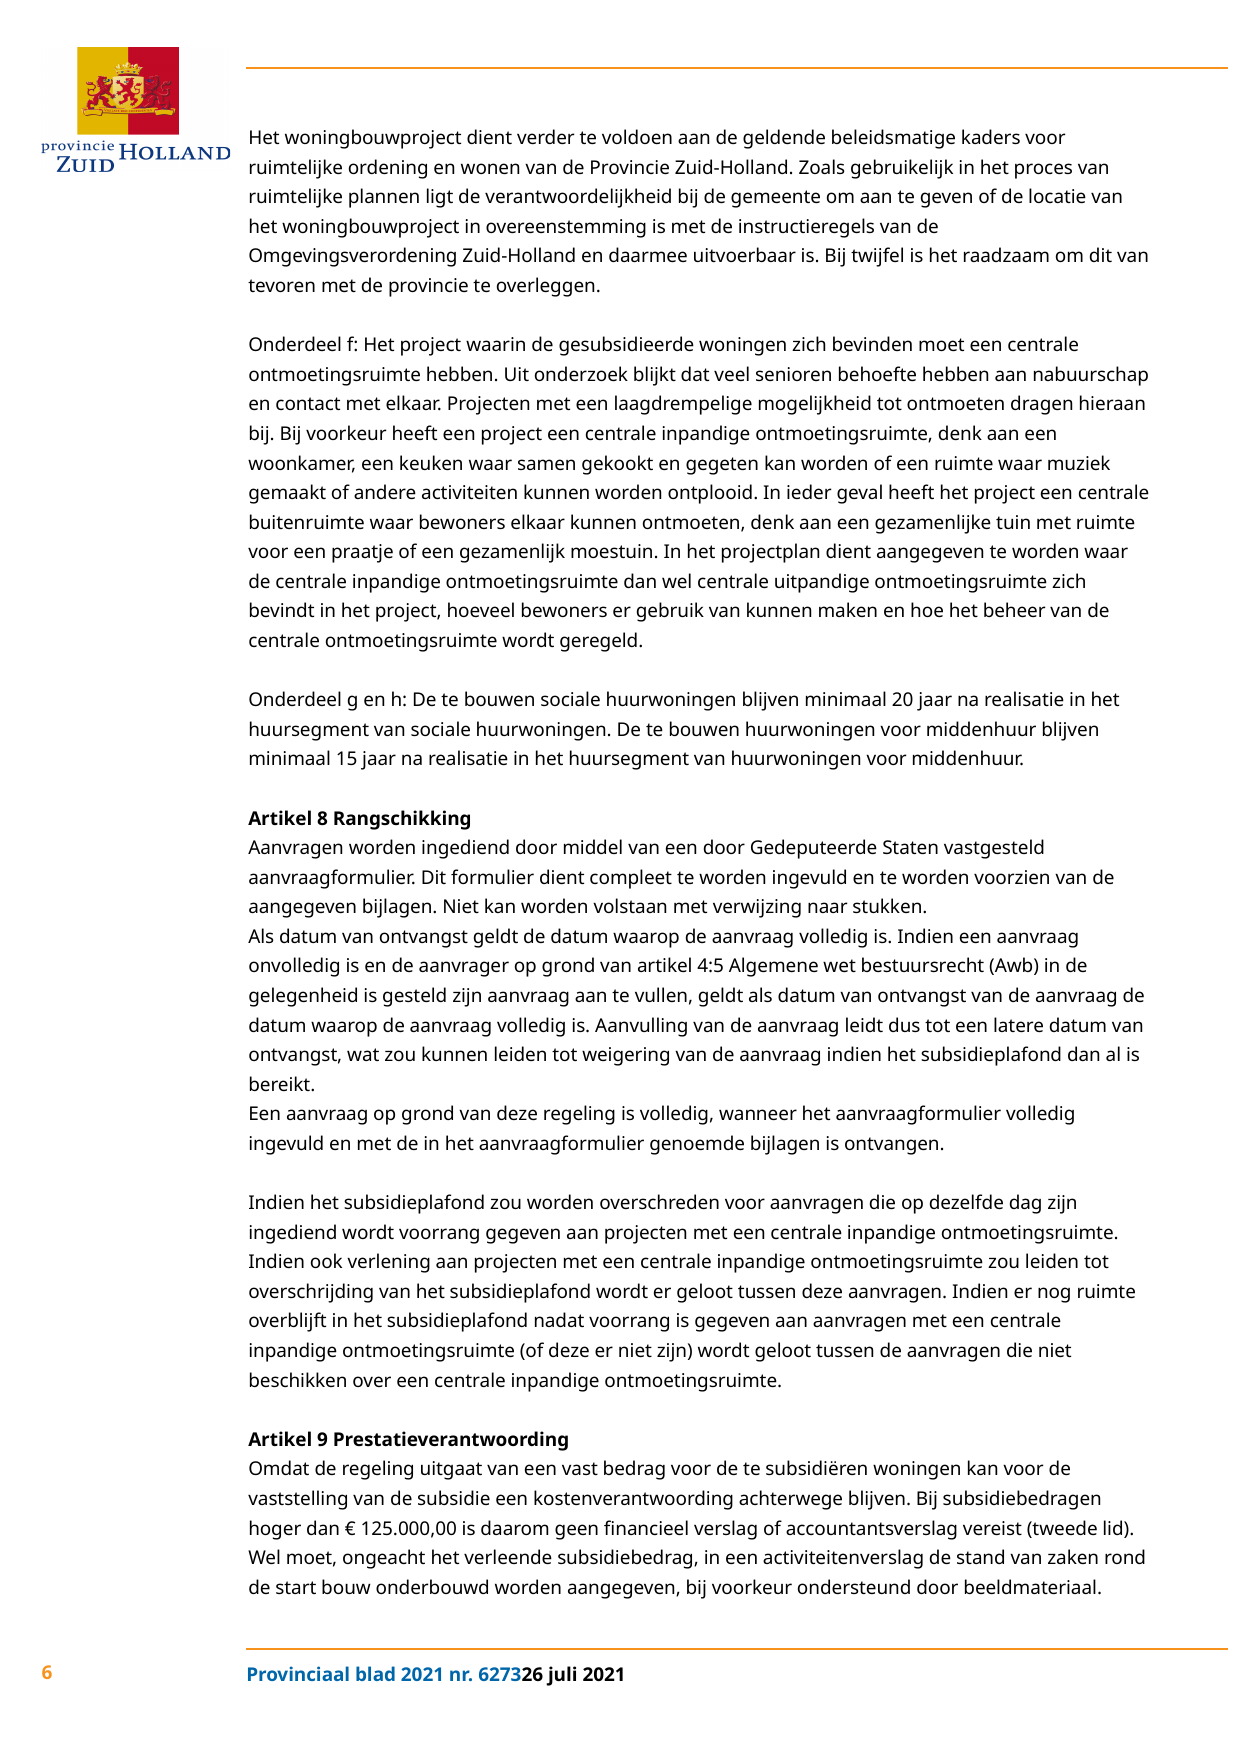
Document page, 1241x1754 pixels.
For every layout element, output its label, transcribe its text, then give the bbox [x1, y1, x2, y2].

text Aanvragen worden ingediend door middel van een door Gedeputeerde Staten vastgesteld aanvraagformulier. Dit formulier dient compleet te worden ingevuld en te worden voorzien van de aangegeven bijlagen. Niet kan worden volstaan met verwijzing naar stukken. [248, 834, 1152, 919]
text Artikel 8 Rangschikking [248, 805, 1152, 831]
text Artikel 9 Prestatieverantwoording [248, 1426, 1152, 1452]
text Het woningbouwproject dient verder te voldoen aan de geldende beleidsmatige kaders voor ruimtelijke ordening en wonen van de Provincie Zuid-Holland. Zoals gebruikelijk in het proces van ruimtelijke plannen ligt de verantwoordelijkheid bij de gemeente om aan te geven of de locatie van het woningbouwproject in overeenstemming is met de instructieregels van de Omgevingsverordening Zuid-Holland en daarmee uitvoerbaar is. Bij twijfel is het raadzaam om dit van tevoren met de provincie te overleggen. [248, 124, 1152, 298]
text Omdat de regeling uitgaat van een vast bedrag voor de te subsidiëren woningen kan voor de vaststelling van de subsidie een kostenverantwoording achterwege blijven. Bij subsidiebedragen hoger dan € 125.000,00 is daarom geen financieel verslag of accountantsverslag vereist (tweede lid). Wel moet, ongeacht het verleende subsidiebedrag, in een activiteitenverslag de stand van zaken rond de start bouw onderbouwd worden aangegeven, bij voorkeur ondersteund door beeldmateriaal. [248, 1456, 1152, 1600]
text Als datum van ontvangst geldt de datum waarop de aanvraag volledig is. Indien een aanvraag onvolledig is en de aanvrager op grond van artikel 4:5 Algemene wet bestuursrecht (Awb) in de gelegenheid is gesteld zijn aanvraag aan te vullen, geldt als datum van ontvangst van de aanvraag de datum waarop de aanvraag volledig is. Aanvulling van de aanvraag leidt dus tot een latere datum van ontvangst, wat zou kunnen leiden tot weigering van de aanvraag indien het subsidieplafond dan al is bereikt. [248, 923, 1152, 1097]
text Een aanvraag op grond van deze regeling is volledig, wanneer het aanvraagformulier volledig ingevuld en met de in het aanvraagformulier genoemde bijlagen is ontvangen. [248, 1101, 1152, 1156]
text Onderdeel f: Het project waarin de gesubsidieerde woningen zich bevinden moet een centrale ontmoetingsruimte hebben. Uit onderzoek blijkt dat veel senioren behoefte hebben aan nabuurschap en contact met elkaar. Projecten met een laagdrempelige mogelijkheid tot ontmoeten dragen hieraan bij. Bij voorkeur heeft een project een centrale inpandige ontmoetingsruimte, denk aan een woonkamer, een keuken waar samen gekookt en gegeten kan worden of een ruimte waar muziek gemaakt of andere activiteiten kunnen worden ontplooid. In ieder geval heeft het project een centrale buitenruimte waar bewoners elkaar kunnen ontmoeten, denk aan een gezamenlijke tuin met ruimte voor een praatje of een gezamenlijk moestuin. In het projectplan dient aangegeven te worden waar de centrale inpandige ontmoetingsruimte dan wel centrale uitpandige ontmoetingsruimte zich bevindt in het project, hoeveel bewoners er gebruik van kunnen maken en hoe het beheer van de centrale ontmoetingsruimte wordt geregeld. [248, 331, 1152, 653]
picture [41, 47, 231, 172]
text Indien het subsidieplafond zou worden overschreden voor aanvragen die op dezelfde dag zijn ingediend wordt voorrang gegeven aan projecten met een centrale inpandige ontmoetingsruimte. Indien ook verlening aan projecten met een centrale inpandige ontmoetingsruimte zou leiden tot overschrijding van het subsidieplafond wordt er geloot tussen deze aanvragen. Indien er nog ruimte overblijft in het subsidieplafond nadat voorrang is gegeven aan aanvragen met een centrale inpandige ontmoetingsruimte (of deze er niet zijn) wordt geloot tussen de aanvragen die niet beschikken over een centrale inpandige ontmoetingsruimte. [248, 1189, 1152, 1393]
text Onderdeel g en h: De te bouwen sociale huurwoningen blijven minimaal 20 jaar na realisatie in het huursegment van sociale huurwoningen. De te bouwen huurwoningen voor middenhuur blijven minimaal 15 jaar na realisatie in het huursegment van huurwoningen voor middenhuur. [248, 686, 1152, 771]
